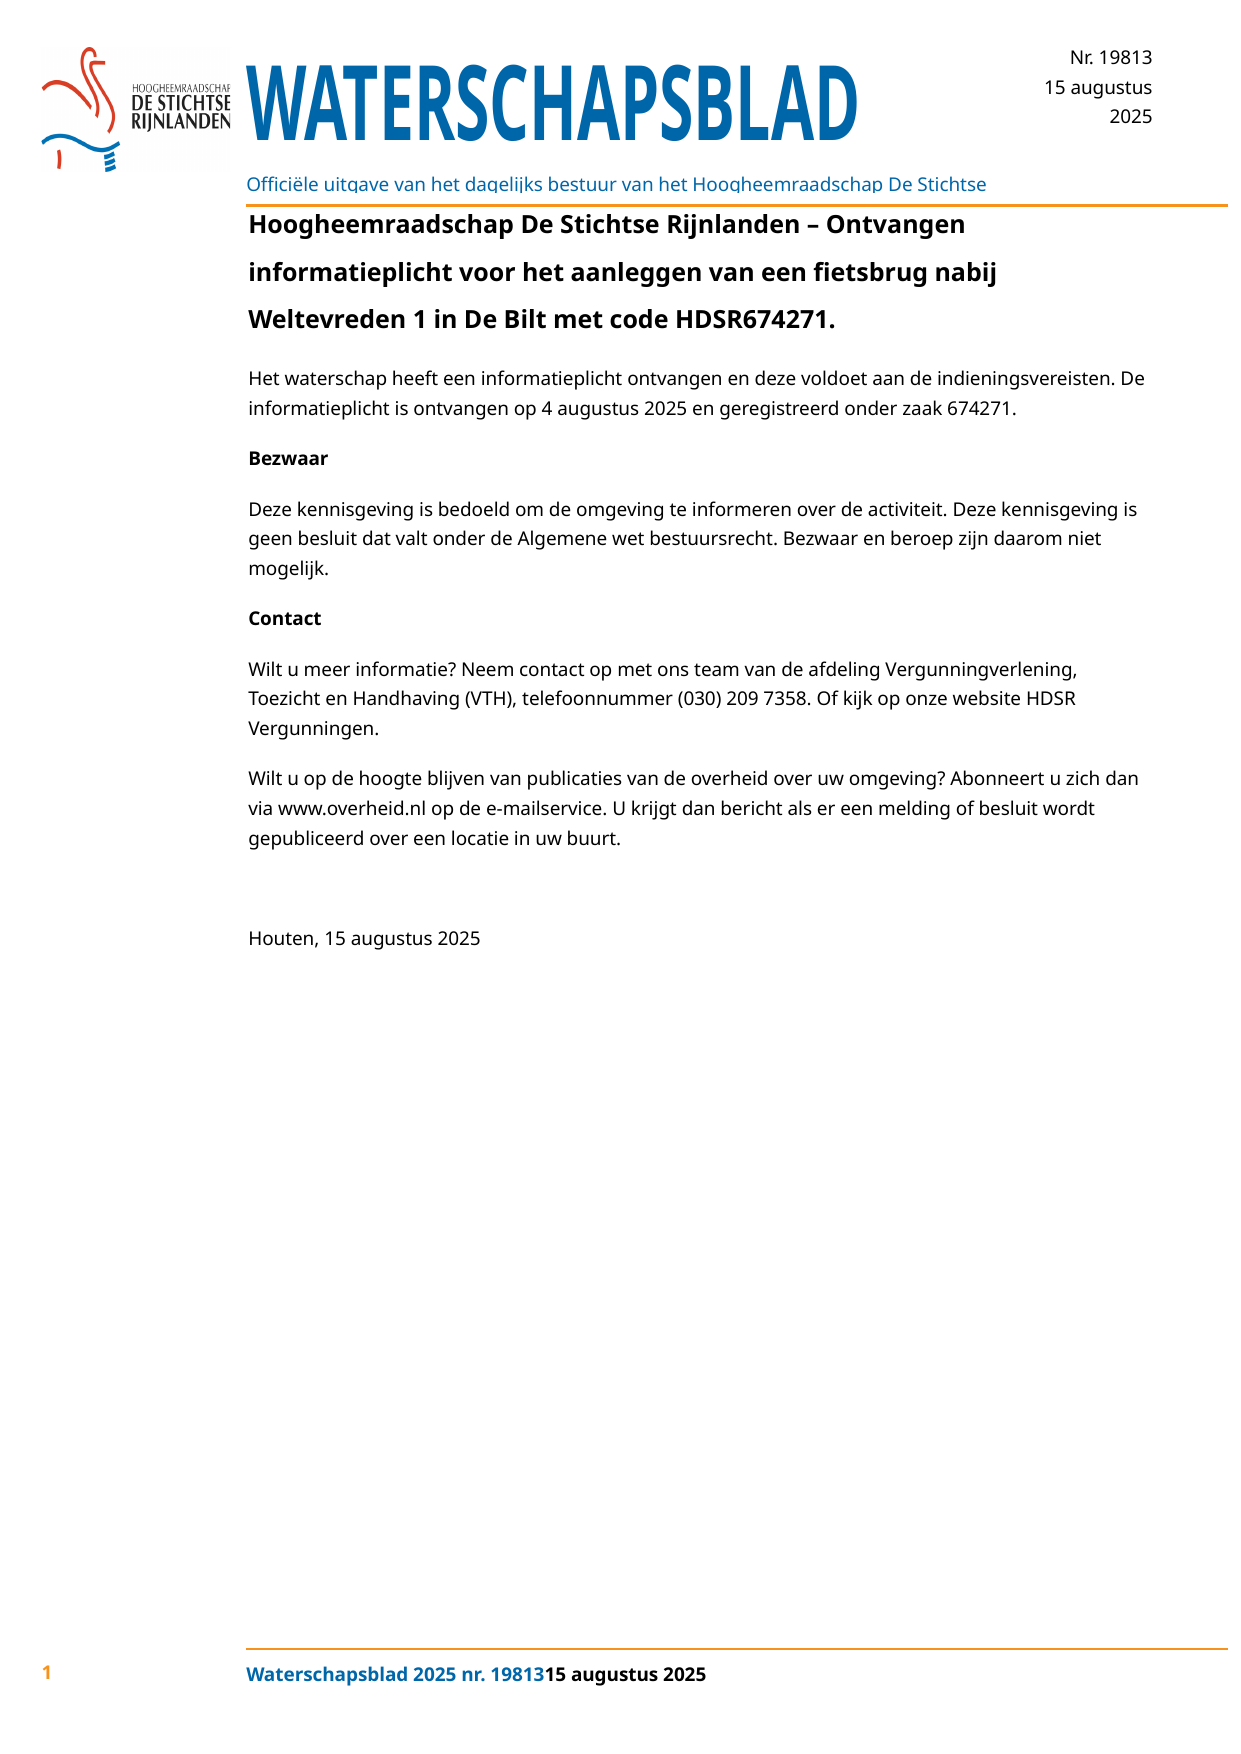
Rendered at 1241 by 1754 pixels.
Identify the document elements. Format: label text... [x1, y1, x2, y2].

text Deze kennisgeving is bedoeld om de omgeving te informeren over de activiteit. Deze kennisgeving is geen besluit dat valt onder de Algemene wet bestuursrecht. Bezwaar en beroep zijn daarom niet mogelijk. [248, 496, 1152, 581]
text Houten, 15 augustus 2025 [248, 926, 1152, 951]
picture [41, 47, 231, 172]
text Contact [248, 606, 1152, 631]
text Wilt u meer informatie? Neem contact op met ons team van de afdeling Vergunningverlening, Toezicht en Handhaving (VTH), telefoonnummer (030) 209 7358. Of kijk op onze website HDSR Vergunningen. [248, 656, 1152, 741]
text Wilt u op de hoogte blijven van publicaties van de overheid over uw omgeving? Abonneert u zich dan via www.overheid.nl op de e-mailservice. U krijgt dan bericht als er een melding of besluit wordt gepubliceerd over een locatie in uw buurt. [248, 766, 1152, 850]
text Bezwaar [248, 446, 1152, 471]
text Het waterschap heeft een informatieplicht ontvangen en deze voldoet aan de indieningsvereisten. De informatieplicht is ontvangen op 4 augustus 2025 en geregistreerd onder zaak 674271. [248, 366, 1152, 421]
text Hoogheemraadschap De Stichtse Rijnlanden – Ontvangen informatieplicht voor het aanleggen van een fietsbrug nabij Weltevreden 1 in De Bilt met code HDSR674271. [248, 207, 1152, 336]
